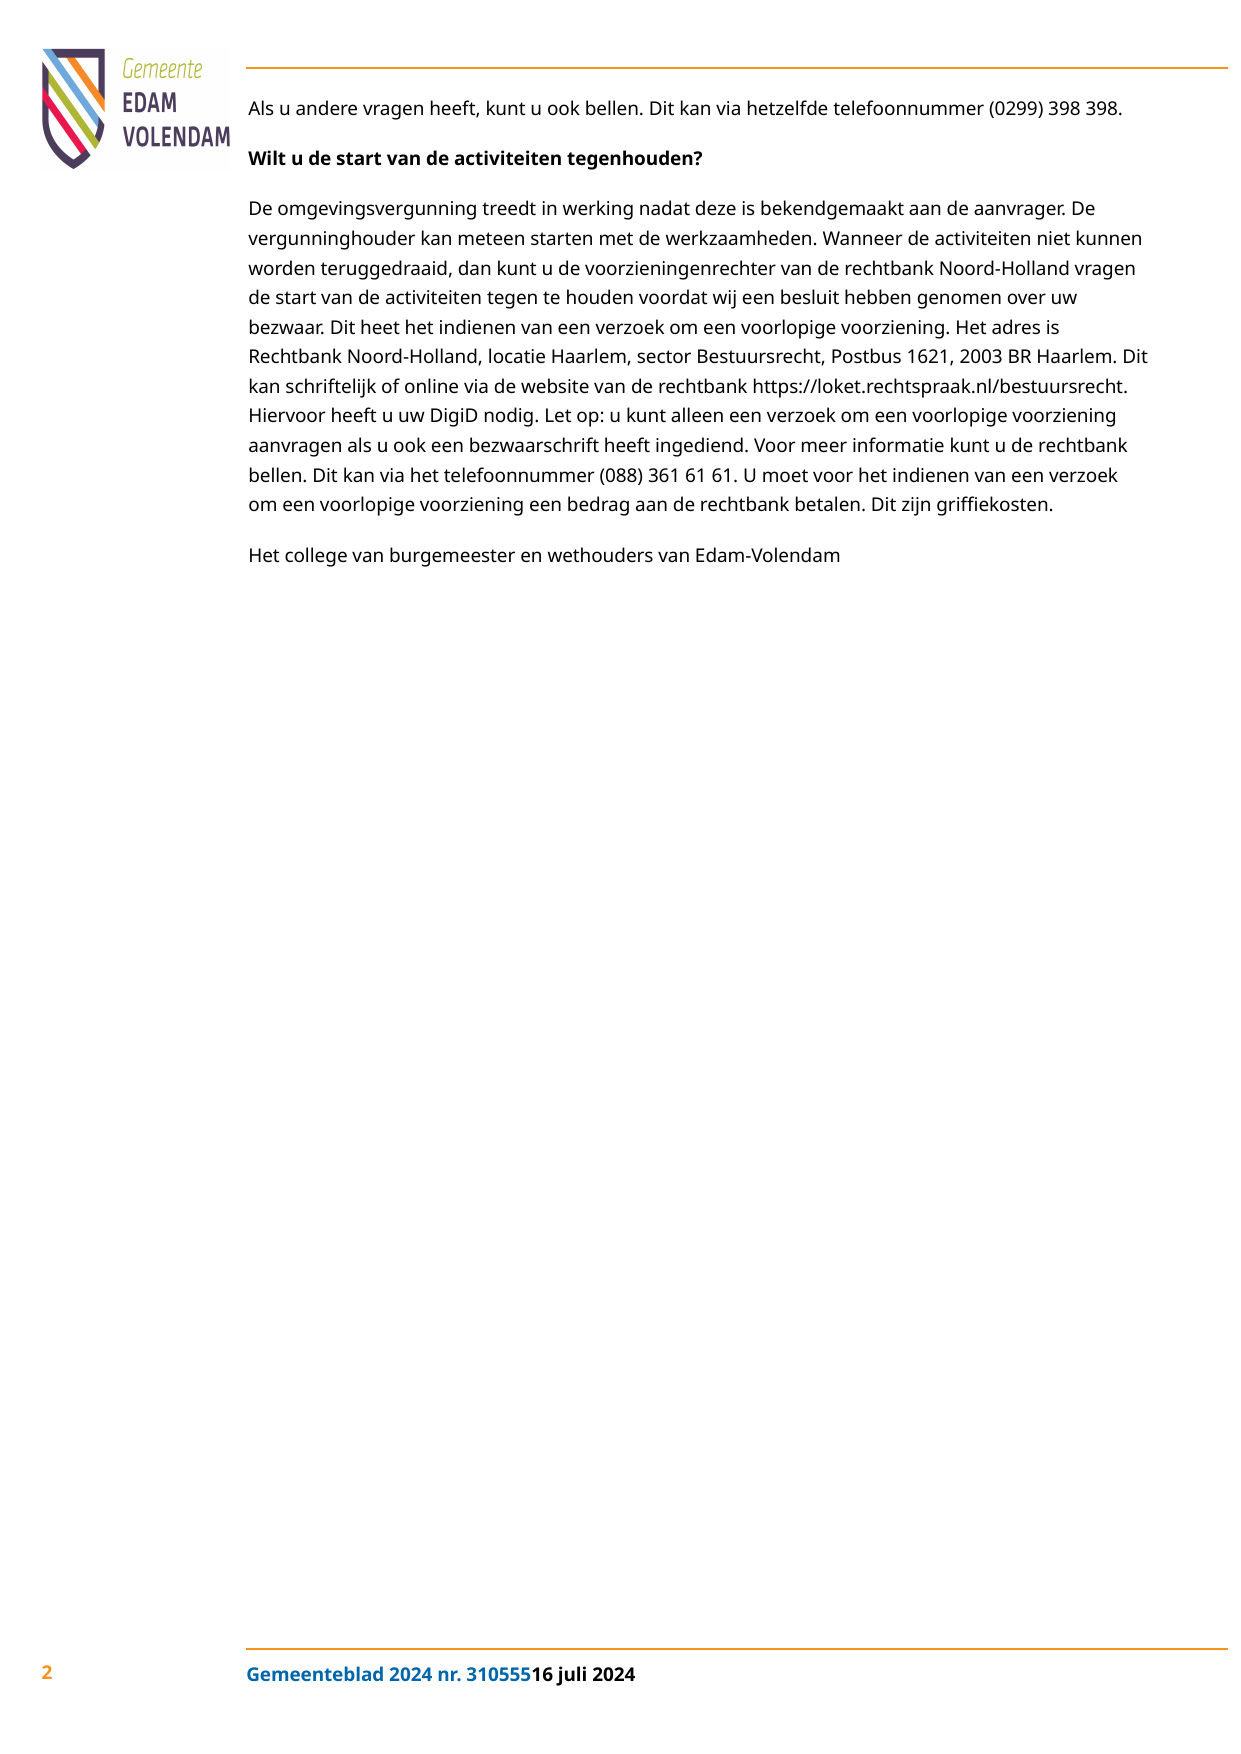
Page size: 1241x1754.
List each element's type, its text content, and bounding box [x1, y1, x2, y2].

text De omgevingsvergunning treedt in werking nadat deze is bekendgemaakt aan de aanvrager. De vergunninghouder kan meteen starten met de werkzaamheden. Wanneer de activiteiten niet kunnen worden teruggedraaid, dan kunt u de voorzieningenrechter van de rechtbank Noord-Holland vragen de start van de activiteiten tegen te houden voordat wij een besluit hebben genomen over uw bezwaar. Dit heet het indienen van een verzoek om een voorlopige voorziening. Het adres is Rechtbank Noord-Holland, locatie Haarlem, sector Bestuursrecht, Postbus 1621, 2003 BR Haarlem. Dit kan schriftelijk of online via de website van de rechtbank https://loket.rechtspraak.nl/bestuursrecht. Hiervoor heeft u uw DigiD nodig. Let op: u kunt alleen een verzoek om een voorlopige voorziening aanvragen als u ook een bezwaarschrift heeft ingediend. Voor meer informatie kunt u de rechtbank bellen. Dit kan via het telefoonnummer (088) 361 61 61. U moet voor het indienen van een verzoek om een voorlopige voorziening een bedrag aan de rechtbank betalen. Dit zijn griffiekosten. [248, 196, 1152, 517]
text Het college van burgemeester en wethouders van Edam-Volendam [248, 542, 1152, 568]
text Als u andere vragen heeft, kunt u ook bellen. Dit kan via hetzelfde telefoonnummer (0299) 398 398. [248, 95, 1152, 121]
text Wilt u de start van de activiteiten tegenhouden? [248, 145, 1152, 171]
picture [41, 47, 231, 172]
